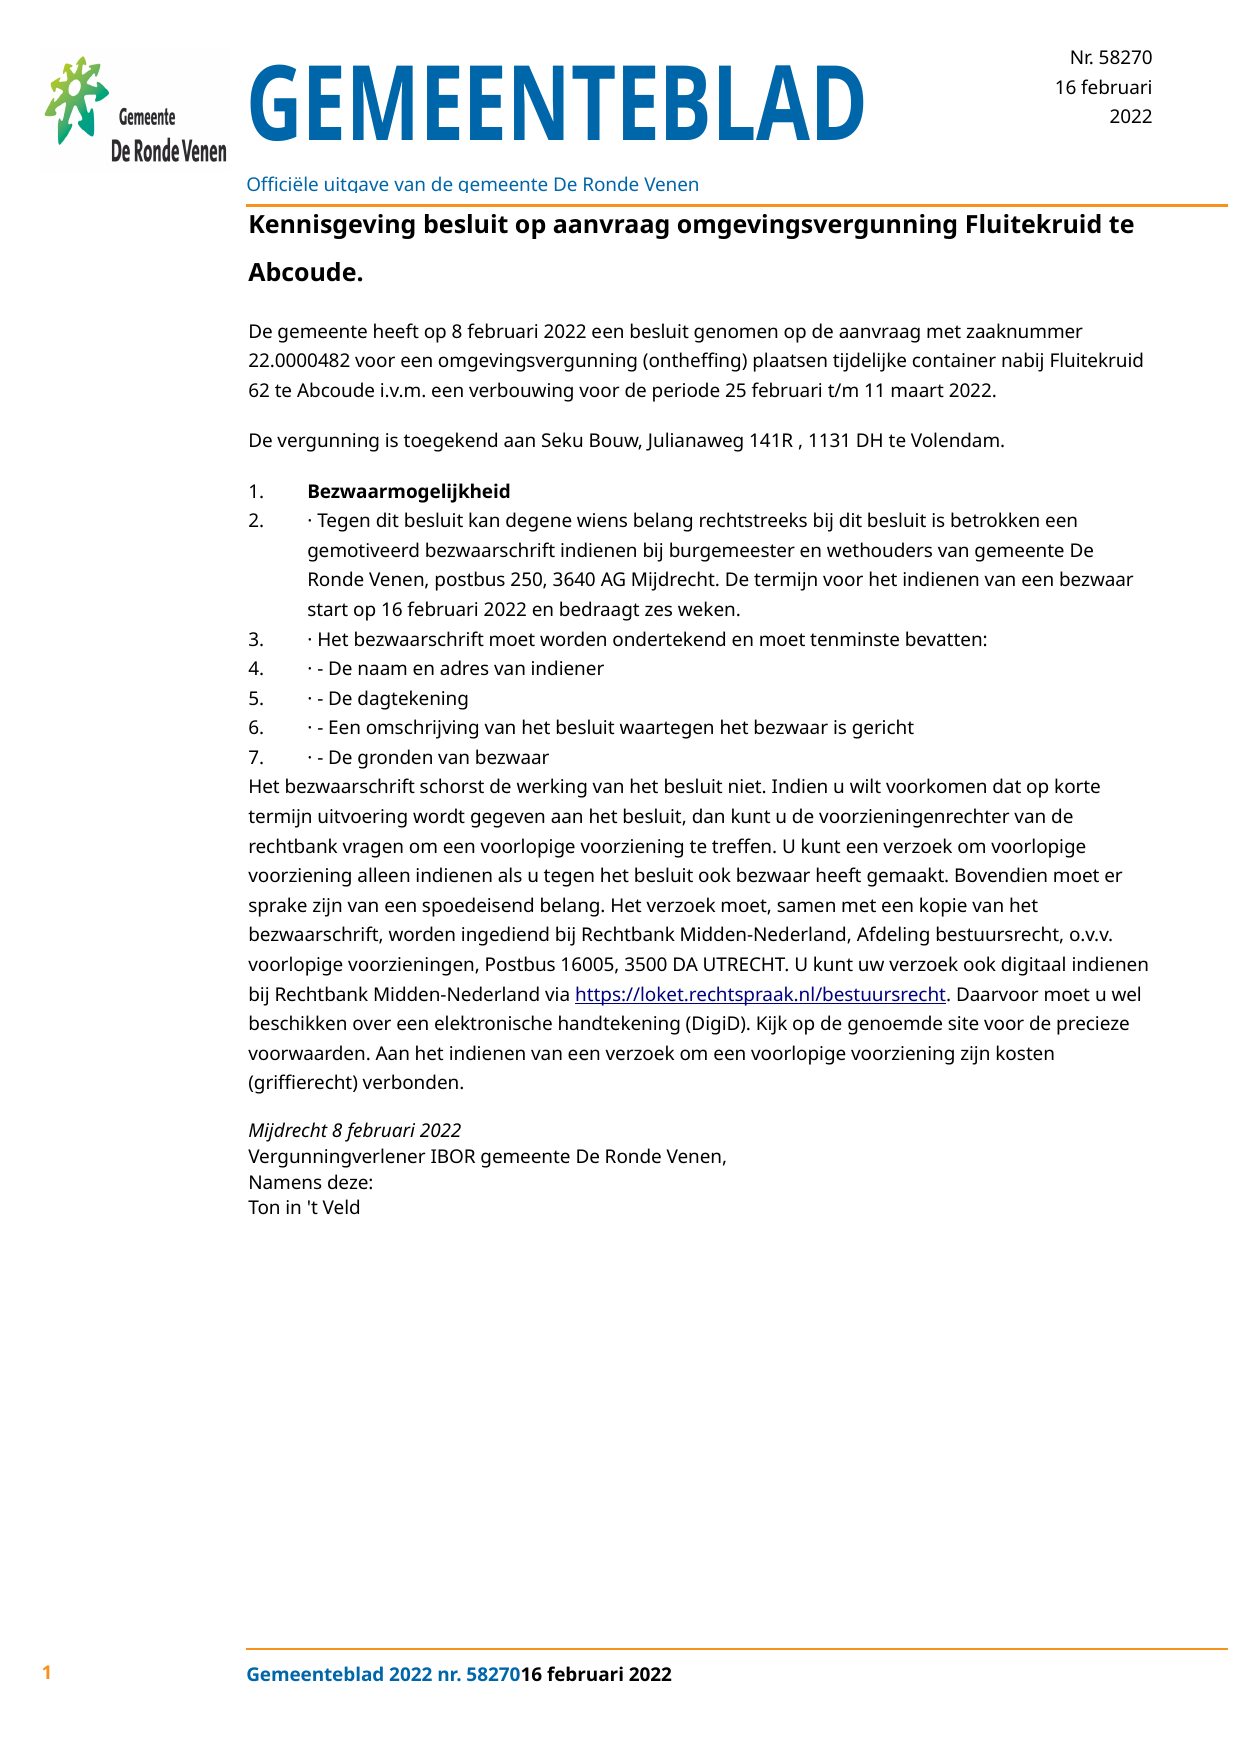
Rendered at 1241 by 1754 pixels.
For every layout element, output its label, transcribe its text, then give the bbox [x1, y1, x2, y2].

text De vergunning is toegekend aan Seku Bouw, Julianaweg 141R , 1131 DH te Volendam. [248, 427, 1152, 453]
list · Tegen dit besluit kan degene wiens belang rechtstreeks bij dit besluit is betrokken een gemotiveerd bezwaarschrift indienen bij burgemeester en wethouders van gemeente De Ronde Venen, postbus 250, 3640 AG Mijdrecht. De termijn voor het indienen van een bezwaar start op 16 februari 2022 en bedraagt zes weken. [248, 507, 1152, 622]
text Vergunningverlener IBOR gemeente De Ronde Venen, [248, 1143, 1152, 1169]
list · - De dagtekening [248, 685, 1152, 711]
list · Het bezwaarschrift moet worden ondertekend en moet tenminste bevatten: [248, 626, 1152, 652]
text Ton in 't Veld [248, 1194, 1152, 1220]
text Namens deze: [248, 1169, 1152, 1194]
text De gemeente heeft op 8 februari 2022 een besluit genomen op de aanvraag met zaaknummer 22.0000482 voor een omgevingsvergunning (ontheffing) plaatsen tijdelijke container nabij Fluitekruid 62 te Abcoude i.v.m. een verbouwing voor de periode 25 februari t/m 11 maart 2022. [248, 318, 1152, 403]
text Mijdrecht 8 februari 2022 [248, 1117, 1152, 1143]
list Bezwaarmogelijkheid [248, 478, 1152, 504]
text Het bezwaarschrift schorst de werking van het besluit niet. Indien u wilt voorkomen dat op korte termijn uitvoering wordt gegeven aan het besluit, dan kunt u de voorzieningenrechter van de rechtbank vragen om een voorlopige voorziening te treffen. U kunt een verzoek om voorlopige voorziening alleen indienen als u tegen het besluit ook bezwaar heeft gemaakt. Bovendien moet er sprake zijn van een spoedeisend belang. Het verzoek moet, samen met een kopie van het bezwaarschrift, worden ingediend bij Rechtbank Midden-Nederland, Afdeling bestuursrecht, o.v.v. voorlopige voorzieningen, Postbus 16005, 3500 DA UTRECHT. U kunt uw verzoek ook digitaal indienen bij Rechtbank Midden-Nederland via https://loket.rechtspraak.nl/bestuursrecht. Daarvoor moet u wel beschikken over een elektronische handtekening (DigiD). Kijk op de genoemde site voor de precieze voorwaarden. Aan het indienen van een verzoek om een voorlopige voorziening zijn kosten (griffierecht) verbonden. [248, 774, 1152, 1095]
list · - Een omschrijving van het besluit waartegen het bezwaar is gericht [248, 714, 1152, 740]
list · - De naam en adres van indiener [248, 655, 1152, 681]
picture [41, 47, 231, 172]
text Kennisgeving besluit op aanvraag omgevingsvergunning Fluitekruid te Abcoude. [248, 207, 1152, 288]
list · - De gronden van bezwaar [248, 744, 1152, 770]
